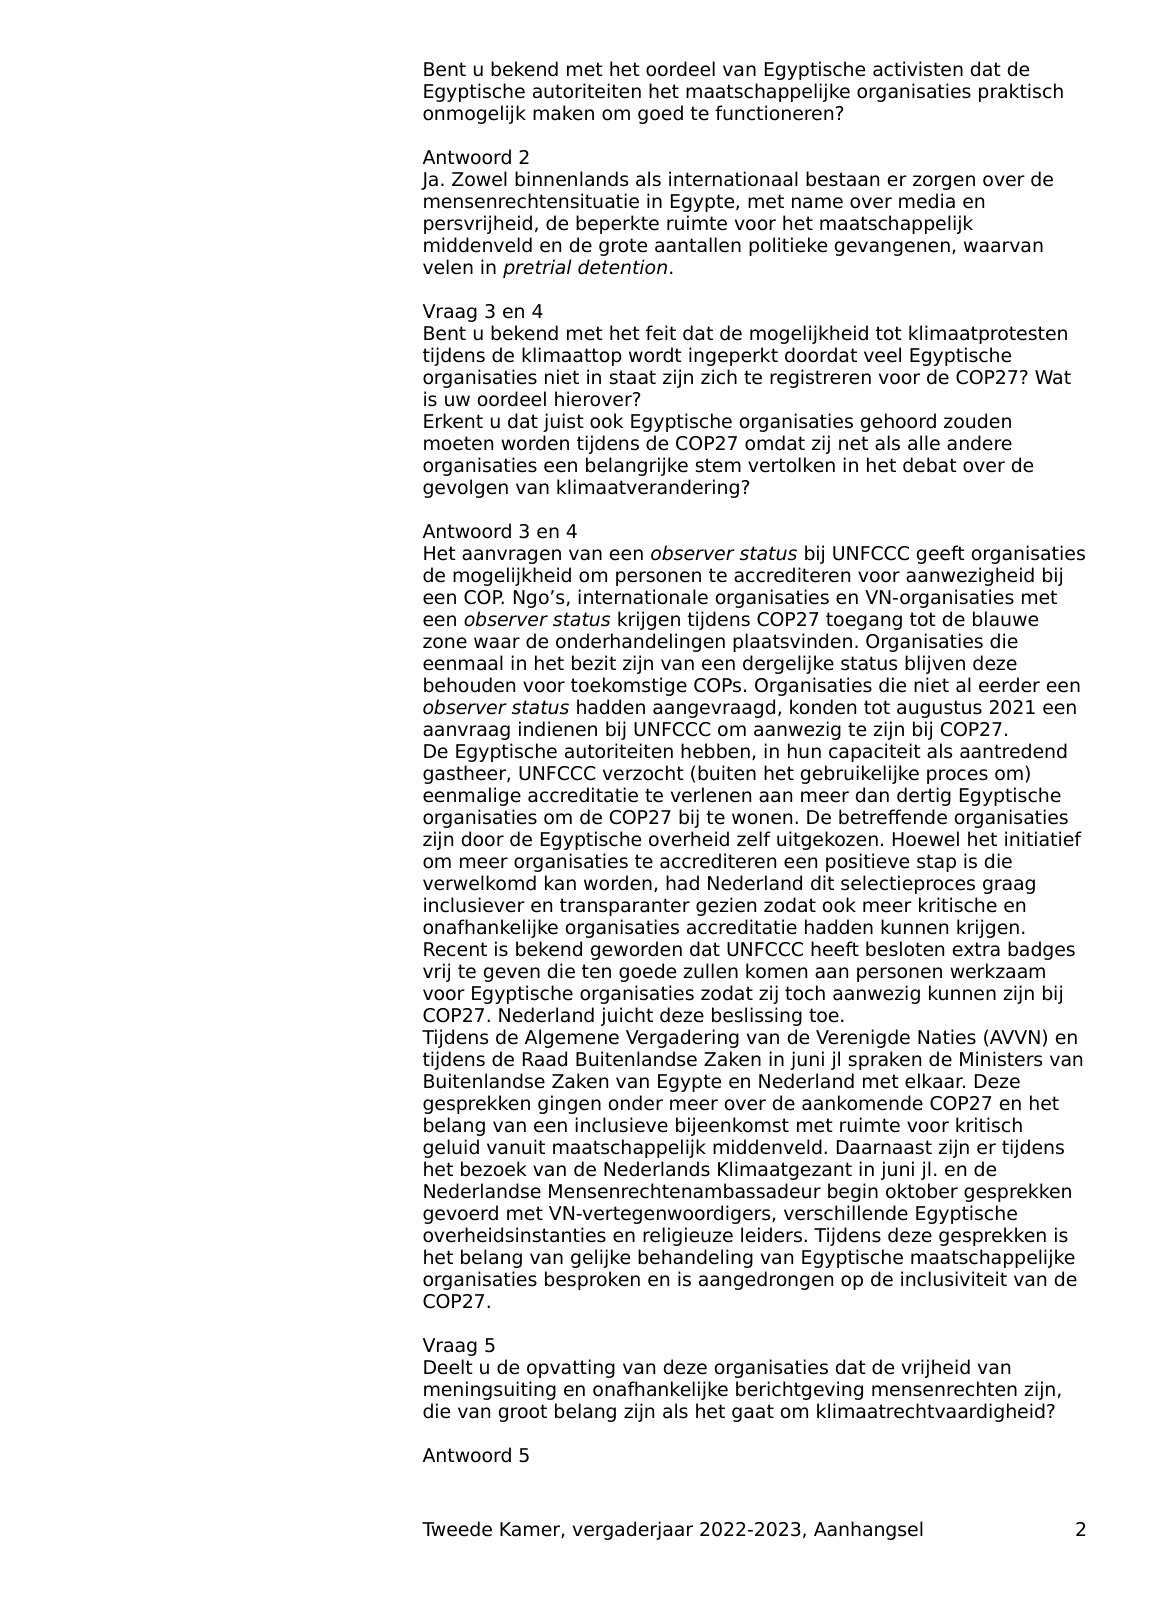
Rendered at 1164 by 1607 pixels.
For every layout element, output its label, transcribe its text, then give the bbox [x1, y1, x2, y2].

text Antwoord 2 [422, 147, 1087, 169]
text Bent u bekend met het feit dat de mogelijkheid tot klimaatprotesten tijdens de klimaattop wordt ingeperkt doordat veel Egyptische organisaties niet in staat zijn zich te registreren voor de COP27? Wat is uw oordeel hierover? [422, 323, 1087, 411]
text Antwoord 5 [422, 1445, 1087, 1467]
text Vraag 3 en 4 [422, 301, 1087, 323]
text Het aanvragen van een observer status bij UNFCCC geeft organisaties de mogelijkheid om personen te accrediteren voor aanwezigheid bij een COP. Ngo’s, internationale organisaties en VN-organisaties met een observer status krijgen tijdens COP27 toegang tot de blauwe zone waar de onderhandelingen plaatsvinden. Organisaties die eenmaal in het bezit zijn van een dergelijke status blijven deze behouden voor toekomstige COPs. Organisaties die niet al eerder een observer status hadden aangevraagd, konden tot augustus 2021 een aanvraag indienen bij UNFCCC om aanwezig te zijn bij COP27. [422, 543, 1087, 741]
text Bent u bekend met het oordeel van Egyptische activisten dat de Egyptische autoriteiten het maatschappelijke organisaties praktisch onmogelijk maken om goed te functioneren? [422, 59, 1087, 125]
text Deelt u de opvatting van deze organisaties dat de vrijheid van meningsuiting en onafhankelijke berichtgeving mensenrechten zijn, die van groot belang zijn als het gaat om klimaatrechtvaardigheid? [422, 1357, 1087, 1423]
text Erkent u dat juist ook Egyptische organisaties gehoord zouden moeten worden tijdens de COP27 omdat zij net als alle andere organisaties een belangrijke stem vertolken in het debat over de gevolgen van klimaatverandering? [422, 411, 1087, 499]
text Ja. Zowel binnenlands als internationaal bestaan er zorgen over de mensenrechtensituatie in Egypte, met name over media en persvrijheid, de beperkte ruimte voor het maatschappelijk middenveld en de grote aantallen politieke gevangenen, waarvan velen in pretrial detention. [422, 169, 1087, 279]
text Antwoord 3 en 4 [422, 521, 1087, 543]
text Tijdens de Algemene Vergadering van de Verenigde Naties (AVVN) en tijdens de Raad Buitenlandse Zaken in juni jl spraken de Ministers van Buitenlandse Zaken van Egypte en Nederland met elkaar. Deze gesprekken gingen onder meer over de aankomende COP27 en het belang van een inclusieve bijeenkomst met ruimte voor kritisch geluid vanuit maatschappelijk middenveld. Daarnaast zijn er tijdens het bezoek van de Nederlands Klimaatgezant in juni jl. en de Nederlandse Mensenrechtenambassadeur begin oktober gesprekken gevoerd met VN-vertegenwoordigers, verschillende Egyptische overheidsinstanties en religieuze leiders. Tijdens deze gesprekken is het belang van gelijke behandeling van Egyptische maatschappelijke organisaties besproken en is aangedrongen op de inclusiviteit van de COP27. [422, 1027, 1087, 1312]
text De Egyptische autoriteiten hebben, in hun capaciteit als aantredend gastheer, UNFCCC verzocht (buiten het gebruikelijke proces om) eenmalige accreditatie te verlenen aan meer dan dertig Egyptische organisaties om de COP27 bij te wonen. De betreffende organisaties zijn door de Egyptische overheid zelf uitgekozen. Hoewel het initiatief om meer organisaties te accrediteren een positieve stap is die verwelkomd kan worden, had Nederland dit selectieproces graag inclusiever en transparanter gezien zodat ook meer kritische en onafhankelijke organisaties accreditatie hadden kunnen krijgen. Recent is bekend geworden dat UNFCCC heeft besloten extra badges vrij te geven die ten goede zullen komen aan personen werkzaam voor Egyptische organisaties zodat zij toch aanwezig kunnen zijn bij COP27. Nederland juicht deze beslissing toe. [422, 741, 1087, 1027]
text Vraag 5 [422, 1335, 1087, 1357]
